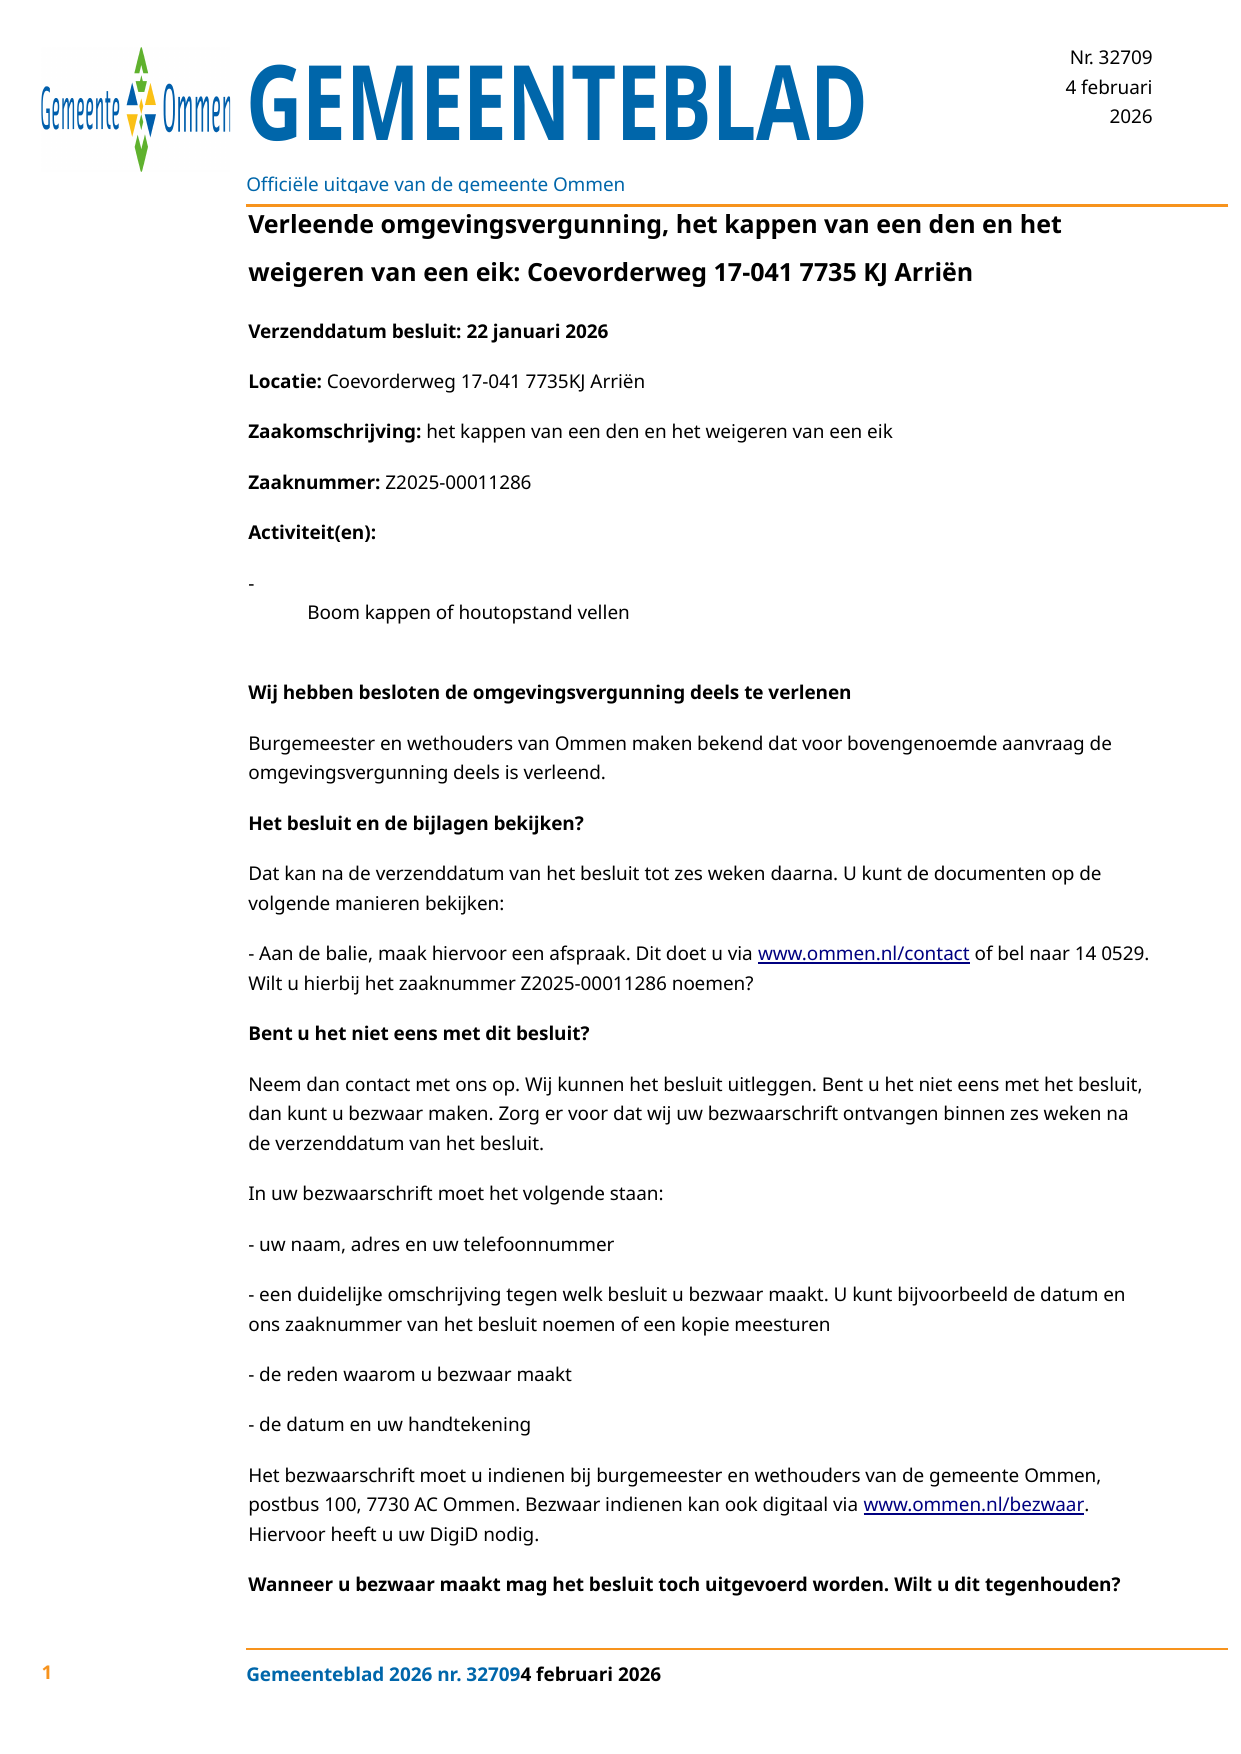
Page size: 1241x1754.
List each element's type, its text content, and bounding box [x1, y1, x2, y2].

text Burgemeester en wethouders van Ommen maken bekend dat voor bovengenoemde aanvraag de omgevingsvergunning deels is verleend. [248, 730, 1152, 785]
text Verzenddatum besluit: 22 januari 2026 [248, 318, 1152, 344]
text Zaakomschrijving: het kappen van een den en het weigeren van een eik [248, 419, 1152, 444]
text Verleende omgevingsvergunning, het kappen van een den en het weigeren van een eik: Coevorderweg 17-041 7735 KJ Arriën [248, 207, 1152, 288]
text Activiteit(en): [248, 519, 1152, 545]
text Wanneer u bezwaar maakt mag het besluit toch uitgevoerd worden. Wilt u dit tegenhouden? [248, 1572, 1152, 1597]
text In uw bezwaarschrift moet het volgende staan: [248, 1180, 1152, 1206]
text Locatie: Coevorderweg 17-041 7735KJ Arriën [248, 368, 1152, 394]
text - de datum en uw handtekening [248, 1412, 1152, 1437]
text Neem dan contact met ons op. Wij kunnen het besluit uitleggen. Bent u het niet eens met het besluit, dan kunt u bezwaar maken. Zorg er voor dat wij uw bezwaarschrift ontvangen binnen zes weken na de verzenddatum van het besluit. [248, 1071, 1152, 1156]
text - uw naam, adres en uw telefoonnummer [248, 1231, 1152, 1257]
list Boom kappen of houtopstand vellen [248, 599, 1152, 625]
text Dat kan na de verzenddatum van het besluit tot zes weken daarna. U kunt de documenten op de volgende manieren bekijken: [248, 860, 1152, 916]
text - Aan de balie, maak hiervoor een afspraak. Dit doet u via www.ommen.nl/contact of bel naar 14 0529. Wilt u hierbij het zaaknummer Z2025-00011286 noemen? [248, 940, 1152, 996]
text Bent u het niet eens met dit besluit? [248, 1020, 1152, 1046]
text Wij hebben besloten de omgevingsvergunning deels te verlenen [248, 679, 1152, 705]
text Zaaknummer: Z2025-00011286 [248, 469, 1152, 495]
text - een duidelijke omschrijving tegen welk besluit u bezwaar maakt. U kunt bijvoorbeeld de datum en ons zaaknummer van het besluit noemen of een kopie meesturen [248, 1281, 1152, 1337]
text Het besluit en de bijlagen bekijken? [248, 810, 1152, 836]
text - de reden waarom u bezwaar maakt [248, 1361, 1152, 1387]
text Het bezwaarschrift moet u indienen bij burgemeester en wethouders van de gemeente Ommen, postbus 100, 7730 AC Ommen. Bezwaar indienen kan ook digitaal via www.ommen.nl/bezwaar. Hiervoor heeft u uw DigiD nodig. [248, 1462, 1152, 1547]
picture [41, 47, 231, 172]
